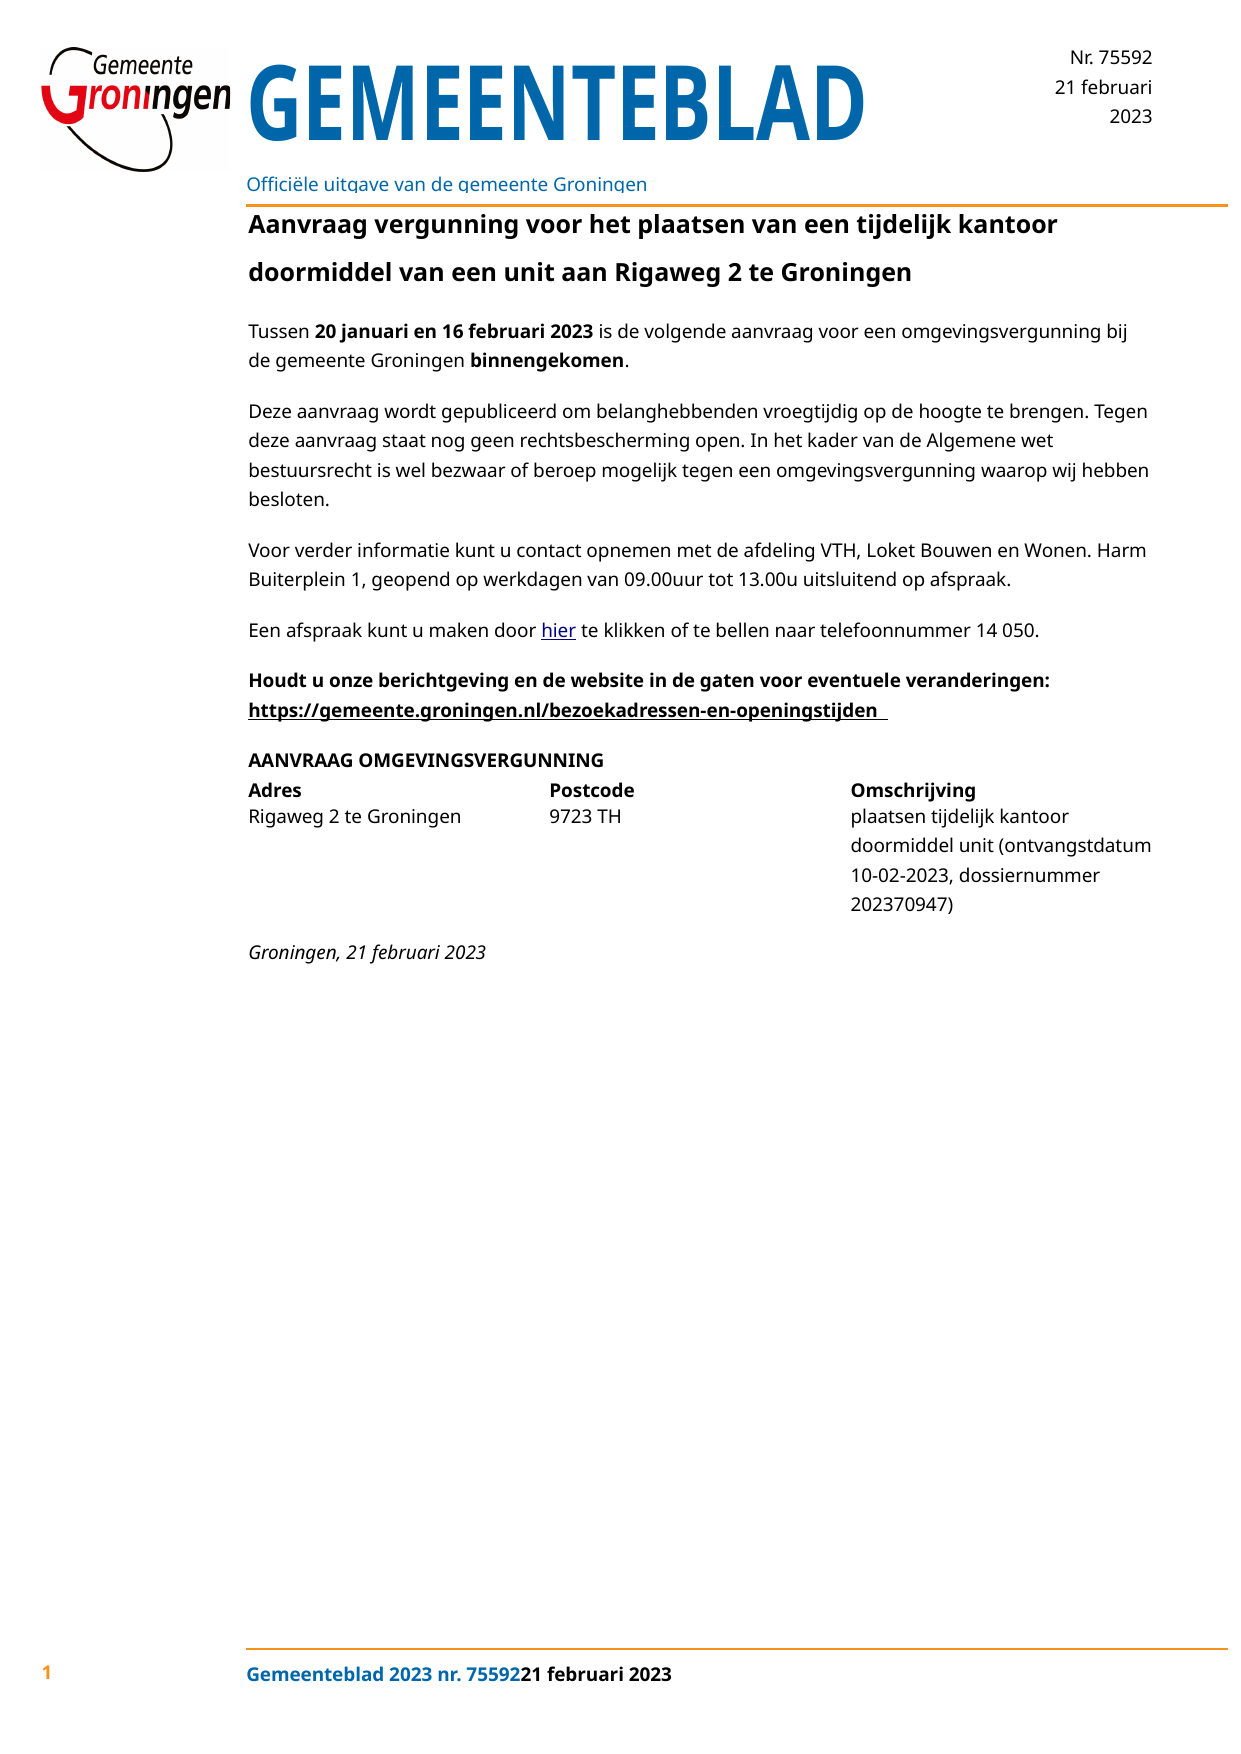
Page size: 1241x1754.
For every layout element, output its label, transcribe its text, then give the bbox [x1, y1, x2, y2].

text Groningen, 21 februari 2023 [248, 939, 1152, 964]
table_header Postcode [549, 777, 850, 803]
text Tussen 20 januari en 16 februari 2023 is de volgende aanvraag voor een omgevingsvergunning bij de gemeente Groningen binnengekomen. [248, 318, 1152, 373]
table_cell plaatsen tijdelijk kantoor doormiddel unit (ontvangstdatum 10-02-2023, dossiernummer 202370947) [850, 803, 1152, 917]
text Aanvraag vergunning voor het plaatsen van een tijdelijk kantoor doormiddel van een unit aan Rigaweg 2 te Groningen [248, 207, 1152, 288]
text Houdt u onze berichtgeving en de website in de gaten voor eventuele veranderingen: https://gemeente.groningen.nl/bezoekadressen-en-openingstijden [248, 667, 1152, 723]
table_cell 9723 TH [549, 803, 850, 917]
table_header Adres [248, 777, 549, 803]
text Een afspraak kunt u maken door hier te klikken of te bellen naar telefoonnummer 14 050. [248, 617, 1152, 643]
text Voor verder informatie kunt u contact opnemen met de afdeling VTH, Loket Bouwen en Wonen. Harm Buiterplein 1, geopend op werkdagen van 09.00uur tot 13.00u uitsluitend op afspraak. [248, 537, 1152, 592]
text AANVRAAG OMGEVINGSVERGUNNING [248, 747, 1152, 773]
table_cell Rigaweg 2 te Groningen [248, 803, 549, 917]
picture [41, 47, 231, 172]
text Deze aanvraag wordt gepubliceerd om belanghebbenden vroegtijdig op de hoogte te brengen. Tegen deze aanvraag staat nog geen rechtsbescherming open. In het kader van de Algemene wet bestuursrecht is wel bezwaar of beroep mogelijk tegen een omgevingsvergunning waarop wij hebben besloten. [248, 398, 1152, 512]
table_header Omschrijving [850, 777, 1152, 803]
